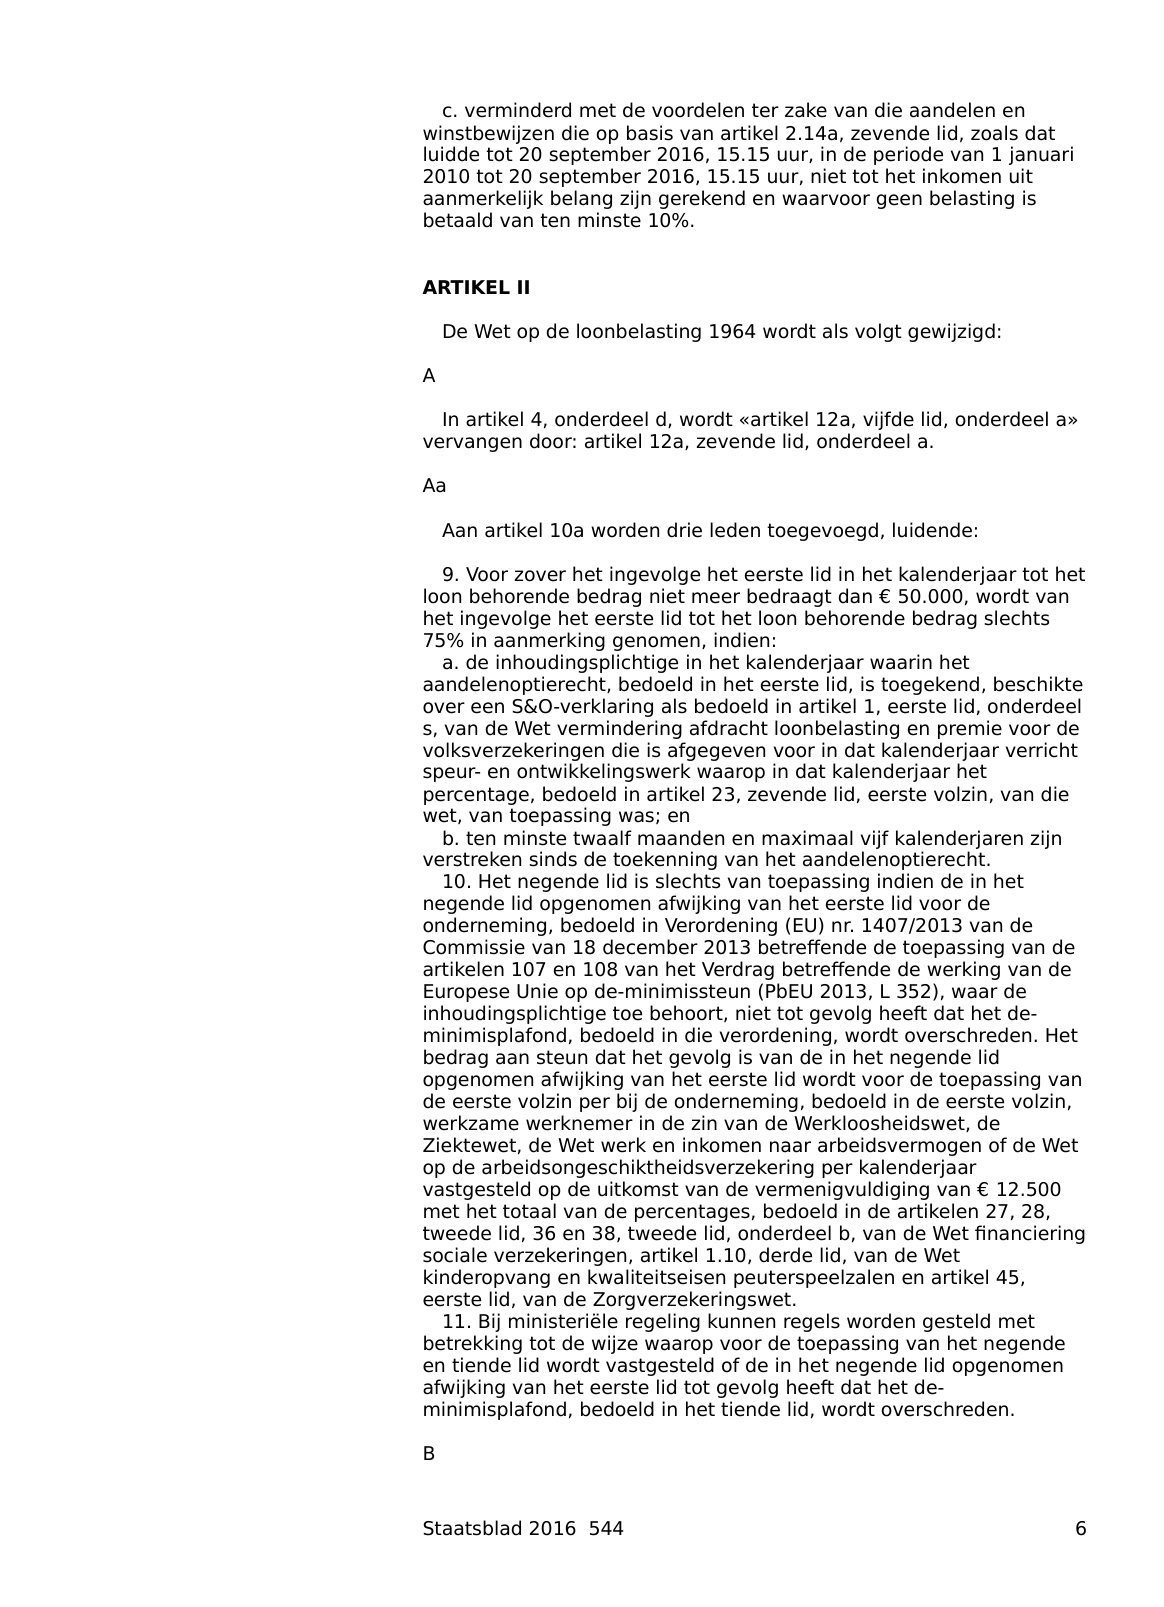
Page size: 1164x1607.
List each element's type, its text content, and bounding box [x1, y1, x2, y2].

text A [422, 365, 1087, 387]
text Aan artikel 10a worden drie leden toegevoegd, luidende: [422, 519, 1087, 541]
text In artikel 4, onderdeel d, wordt «artikel 12a, vijfde lid, onderdeel a» vervangen door: artikel 12a, zevende lid, onderdeel a. [422, 409, 1087, 453]
text Aa [422, 475, 1087, 497]
text De Wet op de loonbelasting 1964 wordt als volgt gewijzigd: [422, 321, 1087, 343]
text 11. Bij ministeriële regeling kunnen regels worden gesteld met betrekking tot de wijze waarop voor de toepassing van het negende en tiende lid wordt vastgesteld of de in het negende lid opgenomen afwijking van het eerste lid tot gevolg heeft dat het de-minimisplafond, bedoeld in het tiende lid, wordt overschreden. [422, 1311, 1087, 1421]
text b. ten minste twaalf maanden en maximaal vijf kalenderjaren zijn verstreken sinds de toekenning van het aandelenoptierecht. [422, 827, 1087, 871]
subtitle ARTIKEL II [422, 277, 1087, 299]
text 10. Het negende lid is slechts van toepassing indien de in het negende lid opgenomen afwijking van het eerste lid voor de onderneming, bedoeld in Verordening (EU) nr. 1407/2013 van de Commissie van 18 december 2013 betreffende de toepassing van de artikelen 107 en 108 van het Verdrag betreffende de werking van de Europese Unie op de-minimissteun (PbEU 2013, L 352), waar de inhoudingsplichtige toe behoort, niet tot gevolg heeft dat het de-minimisplafond, bedoeld in die verordening, wordt overschreden. Het bedrag aan steun dat het gevolg is van de in het negende lid opgenomen afwijking van het eerste lid wordt voor de toepassing van de eerste volzin per bij de onderneming, bedoeld in de eerste volzin, werkzame werknemer in de zin van de Werkloosheidswet, de Ziektewet, de Wet werk en inkomen naar arbeidsvermogen of de Wet op de arbeidsongeschiktheidsverzekering per kalenderjaar vastgesteld op de uitkomst van de vermenigvuldiging van € 12.500 met het totaal van de percentages, bedoeld in de artikelen 27, 28, tweede lid, 36 en 38, tweede lid, onderdeel b, van de Wet financiering sociale verzekeringen, artikel 1.10, derde lid, van de Wet kinderopvang en kwaliteitseisen peuterspeelzalen en artikel 45, eerste lid, van de Zorgverzekeringswet. [422, 871, 1087, 1311]
text a. de inhoudingsplichtige in het kalenderjaar waarin het aandelenoptierecht, bedoeld in het eerste lid, is toegekend, beschikte over een S&O-verklaring als bedoeld in artikel 1, eerste lid, onderdeel s, van de Wet vermindering afdracht loonbelasting en premie voor de volksverzekeringen die is afgegeven voor in dat kalenderjaar verricht speur- en ontwikkelingswerk waarop in dat kalenderjaar het percentage, bedoeld in artikel 23, zevende lid, eerste volzin, van die wet, van toepassing was; en [422, 652, 1087, 827]
text c. verminderd met de voordelen ter zake van die aandelen en winstbewijzen die op basis van artikel 2.14a, zevende lid, zoals dat luidde tot 20 september 2016, 15.15 uur, in de periode van 1 januari 2010 tot 20 september 2016, 15.15 uur, niet tot het inkomen uit aanmerkelijk belang zijn gerekend en waarvoor geen belasting is betaald van ten minste 10%. [422, 100, 1087, 232]
text B [422, 1443, 1087, 1465]
text 9. Voor zover het ingevolge het eerste lid in het kalenderjaar tot het loon behorende bedrag niet meer bedraagt dan € 50.000, wordt van het ingevolge het eerste lid tot het loon behorende bedrag slechts 75% in aanmerking genomen, indien: [422, 564, 1087, 652]
